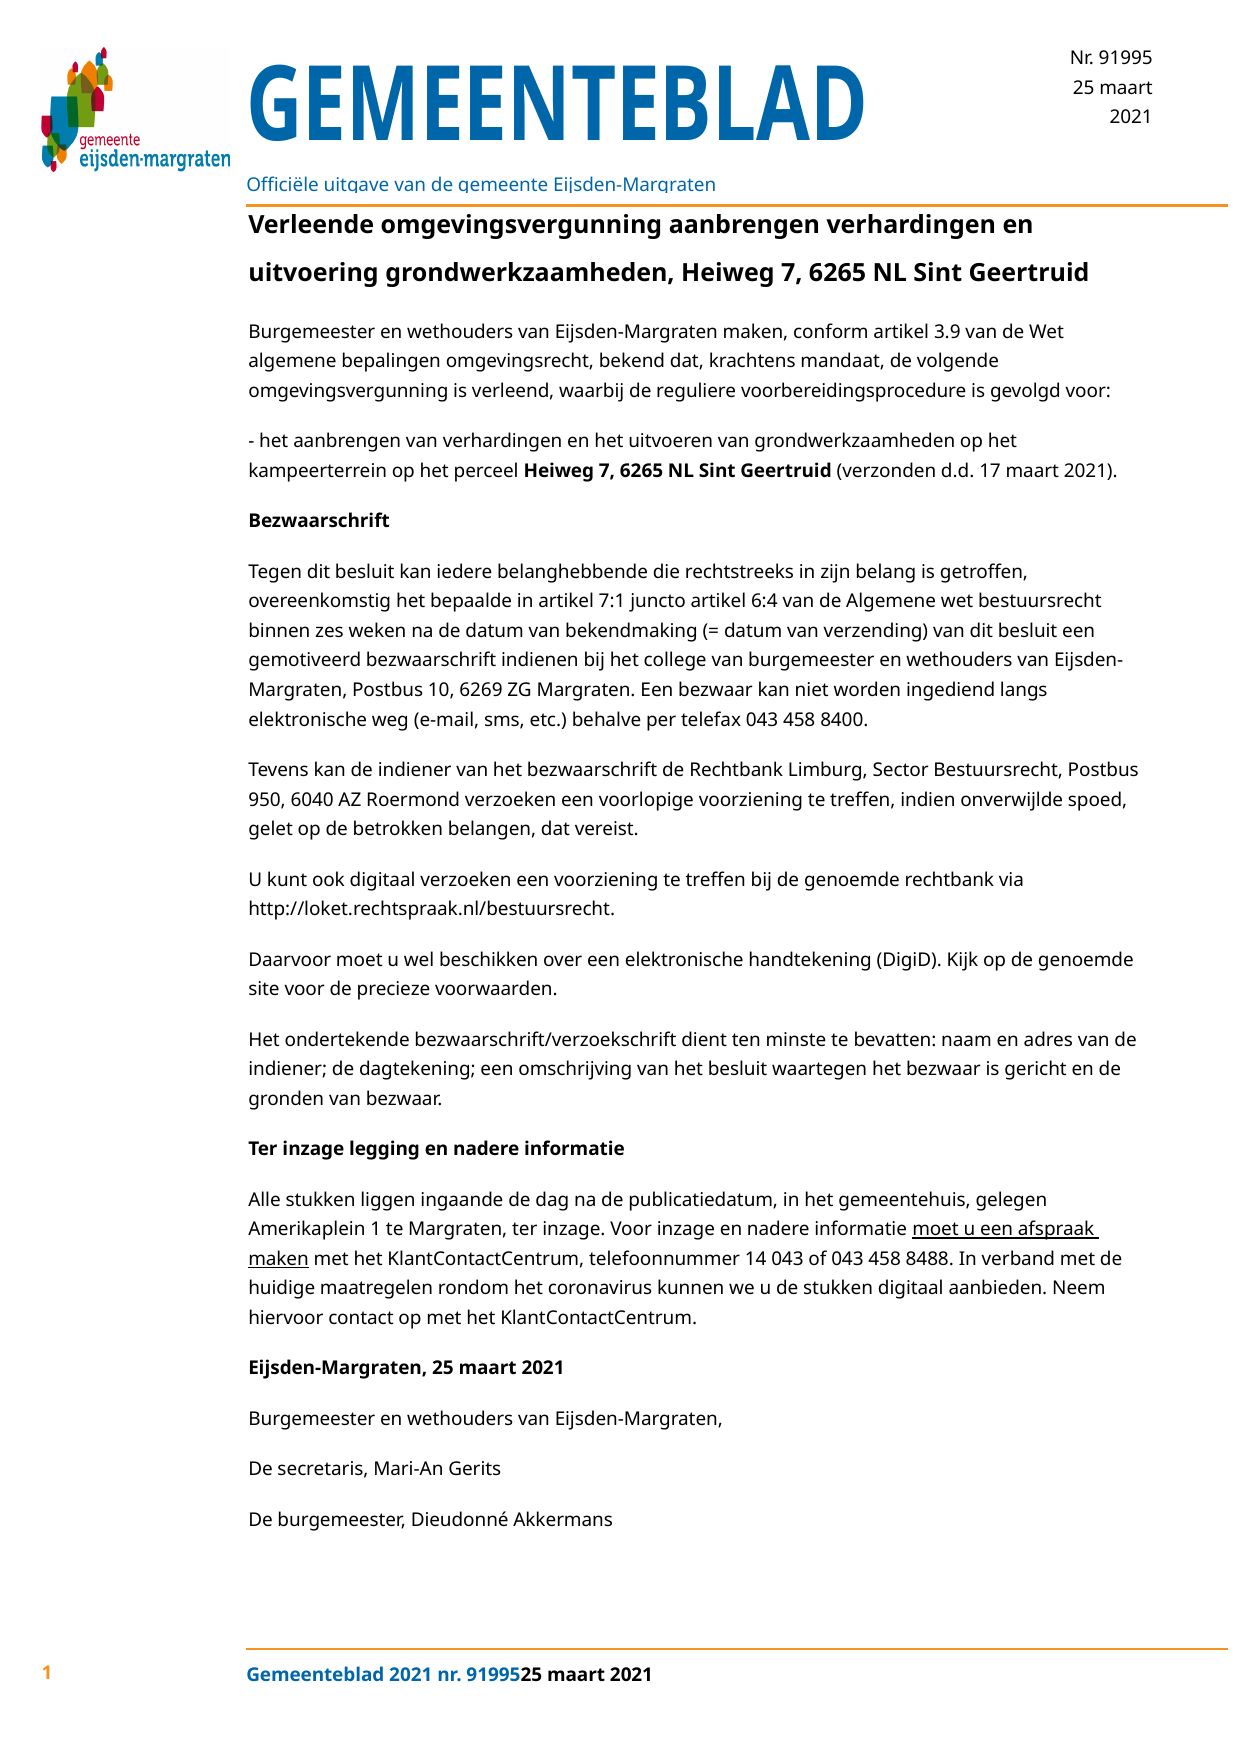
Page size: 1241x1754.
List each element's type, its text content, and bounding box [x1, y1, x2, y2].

text Tegen dit besluit kan iedere belanghebbende die rechtstreeks in zijn belang is getroffen, overeenkomstig het bepaalde in artikel 7:1 juncto artikel 6:4 van de Algemene wet bestuursrecht binnen zes weken na de datum van bekendmaking (= datum van verzending) van dit besluit een gemotiveerd bezwaarschrift indienen bij het college van burgemeester en wethouders van Eijsden-Margraten, Postbus 10, 6269 ZG Margraten. Een bezwaar kan niet worden ingediend langs elektronische weg (e-mail, sms, etc.) behalve per telefax 043 458 8400. [248, 558, 1152, 732]
text De burgemeester, Dieudonné Akkermans [248, 1506, 1152, 1532]
text Burgemeester en wethouders van Eijsden-Margraten, [248, 1405, 1152, 1431]
picture [41, 47, 231, 172]
text De secretaris, Mari-An Gerits [248, 1455, 1152, 1481]
text Alle stukken liggen ingaande de dag na de publicatiedatum, in het gemeentehuis, gelegen Amerikaplein 1 te Margraten, ter inzage. Voor inzage en nadere informatie moet u een afspraak maken met het KlantContactCentrum, telefoonnummer 14 043 of 043 458 8488. In verband met de huidige maatregelen rondom het coronavirus kunnen we u de stukken digitaal aanbieden. Neem hiervoor contact op met het KlantContactCentrum. [248, 1186, 1152, 1330]
text Daarvoor moet u wel beschikken over een elektronische handtekening (DigiD). Kijk op de genoemde site voor de precieze voorwaarden. [248, 946, 1152, 1001]
text Het ondertekende bezwaarschrift/verzoekschrift dient ten minste te bevatten: naam en adres van de indiener; de dagtekening; een omschrijving van het besluit waartegen het bezwaar is gericht en de gronden van bezwaar. [248, 1026, 1152, 1111]
text Tevens kan de indiener van het bezwaarschrift de Rechtbank Limburg, Sector Bestuursrecht, Postbus 950, 6040 AZ Roermond verzoeken een voorlopige voorziening te treffen, indien onverwijlde spoed, gelet op de betrokken belangen, dat vereist. [248, 756, 1152, 841]
text Ter inzage legging en nadere informatie [248, 1135, 1152, 1161]
text - het aanbrengen van verhardingen en het uitvoeren van grondwerkzaamheden op het kampeerterrein op het perceel Heiweg 7, 6265 NL Sint Geertruid (verzonden d.d. 17 maart 2021). [248, 427, 1152, 483]
text Eijsden-Margraten, 25 maart 2021 [248, 1354, 1152, 1380]
text Burgemeester en wethouders van Eijsden-Margraten maken, conform artikel 3.9 van de Wet algemene bepalingen omgevingsrecht, bekend dat, krachtens mandaat, de volgende omgevingsvergunning is verleend, waarbij de reguliere voorbereidingsprocedure is gevolgd voor: [248, 318, 1152, 403]
text Verleende omgevingsvergunning aanbrengen verhardingen en uitvoering grondwerkzaamheden, Heiweg 7, 6265 NL Sint Geertruid [248, 207, 1152, 288]
text Bezwaarschrift [248, 507, 1152, 533]
text U kunt ook digitaal verzoeken een voorziening te treffen bij de genoemde rechtbank via http://loket.rechtspraak.nl/bestuursrecht. [248, 866, 1152, 921]
